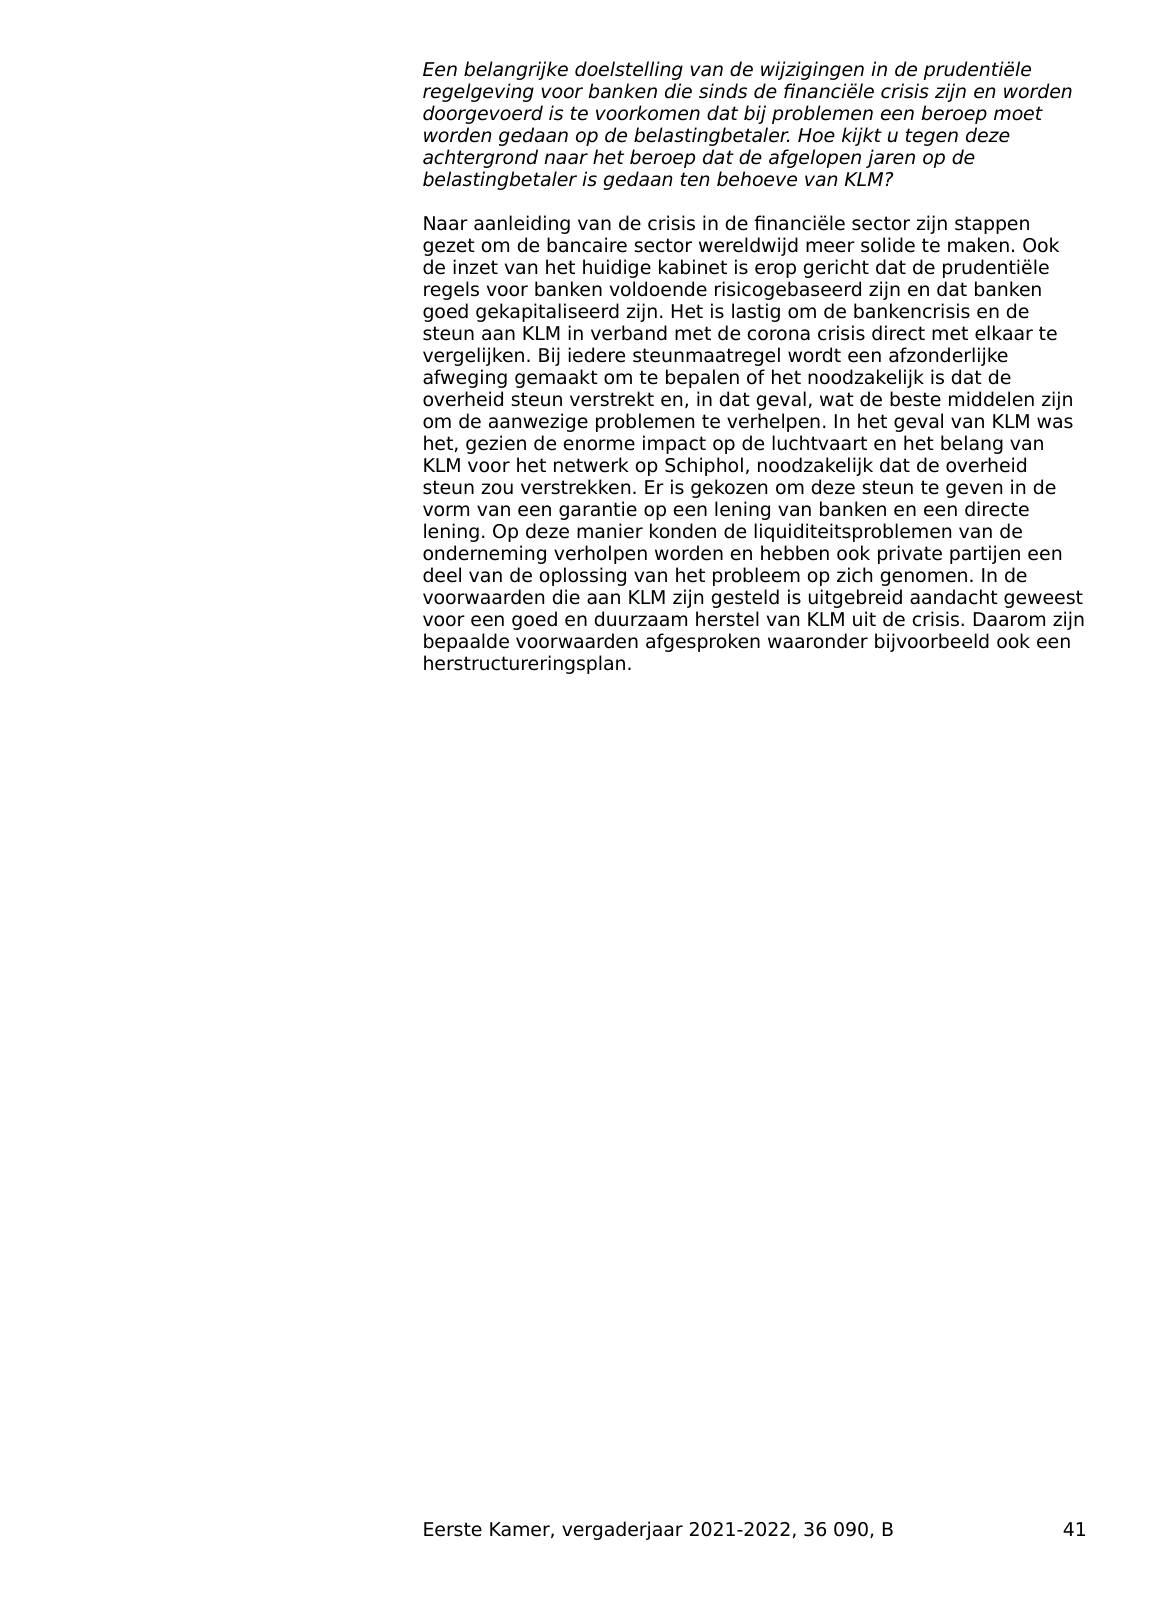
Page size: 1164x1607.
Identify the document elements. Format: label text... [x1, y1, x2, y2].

text Naar aanleiding van de crisis in de financiële sector zijn stappen gezet om de bancaire sector wereldwijd meer solide te maken. Ook de inzet van het huidige kabinet is erop gericht dat de prudentiële regels voor banken voldoende risicogebaseerd zijn en dat banken goed gekapitaliseerd zijn. Het is lastig om de bankencrisis en de steun aan KLM in verband met de corona crisis direct met elkaar te vergelijken. Bij iedere steunmaatregel wordt een afzonderlijke afweging gemaakt om te bepalen of het noodzakelijk is dat de overheid steun verstrekt en, in dat geval, wat de beste middelen zijn om de aanwezige problemen te verhelpen. In het geval van KLM was het, gezien de enorme impact op de luchtvaart en het belang van KLM voor het netwerk op Schiphol, noodzakelijk dat de overheid steun zou verstrekken. Er is gekozen om deze steun te geven in de vorm van een garantie op een lening van banken en een directe lening. Op deze manier konden de liquiditeitsproblemen van de onderneming verholpen worden en hebben ook private partijen een deel van de oplossing van het probleem op zich genomen. In de voorwaarden die aan KLM zijn gesteld is uitgebreid aandacht geweest voor een goed en duurzaam herstel van KLM uit de crisis. Daarom zijn bepaalde voorwaarden afgesproken waaronder bijvoorbeeld ook een herstructureringsplan. [422, 213, 1087, 675]
text Een belangrijke doelstelling van de wijzigingen in de prudentiële regelgeving voor banken die sinds de financiële crisis zijn en worden doorgevoerd is te voorkomen dat bij problemen een beroep moet worden gedaan op de belastingbetaler. Hoe kijkt u tegen deze achtergrond naar het beroep dat de afgelopen jaren op de belastingbetaler is gedaan ten behoeve van KLM? [422, 59, 1087, 191]
